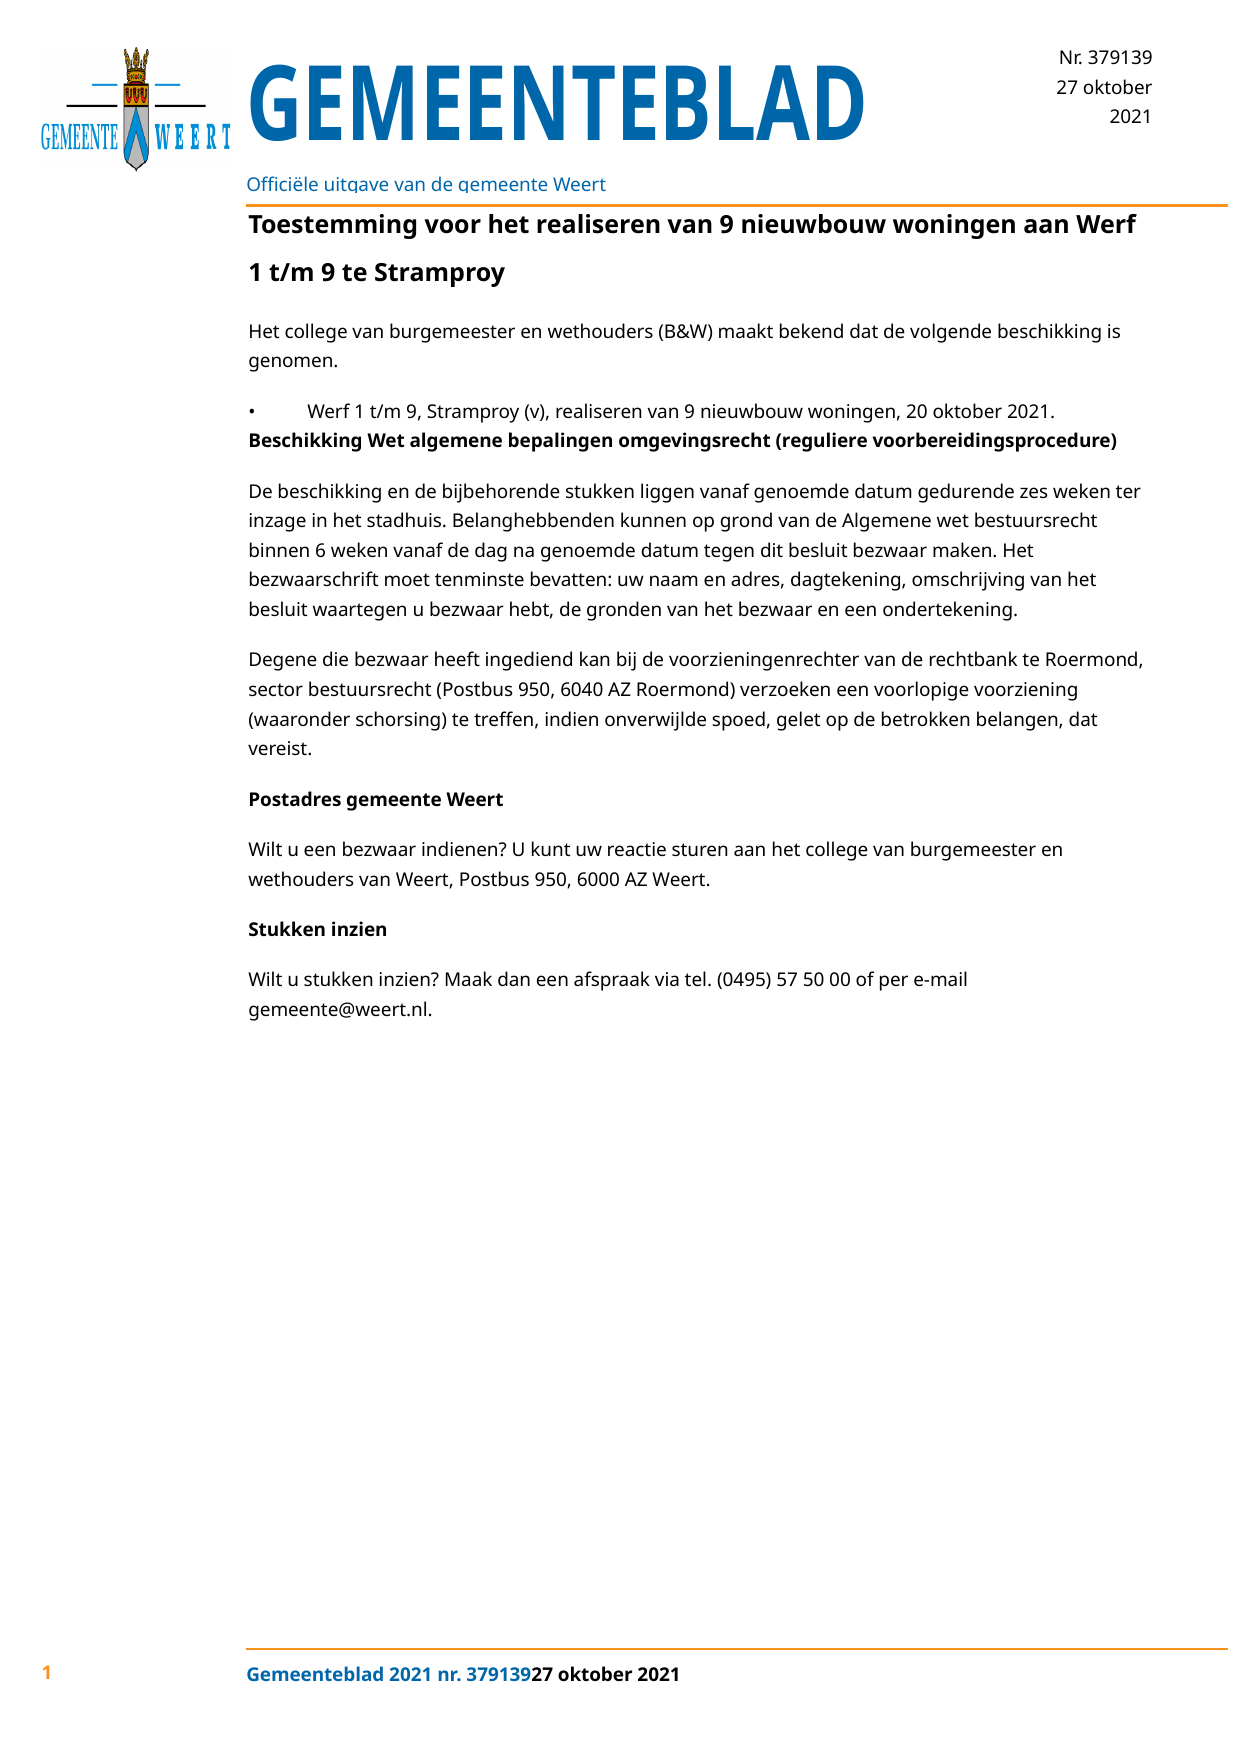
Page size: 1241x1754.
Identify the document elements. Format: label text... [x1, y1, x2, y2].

text Wilt u een bezwaar indienen? U kunt uw reactie sturen aan het college van burgemeester en wethouders van Weert, Postbus 950, 6000 AZ Weert. [248, 836, 1152, 892]
picture [41, 47, 231, 172]
text Stukken inzien [248, 916, 1152, 942]
text Beschikking Wet algemene bepalingen omgevingsrecht (reguliere voorbereidingsprocedure) [248, 427, 1152, 453]
text Wilt u stukken inzien? Maak dan een afspraak via tel. (0495) 57 50 00 of per e-mail gemeente@weert.nl. [248, 967, 1152, 1022]
text Het college van burgemeester en wethouders (B&W) maakt bekend dat de volgende beschikking is genomen. [248, 318, 1152, 373]
text Degene die bezwaar heeft ingediend kan bij de voorzieningenrechter van de rechtbank te Roermond, sector bestuursrecht (Postbus 950, 6040 AZ Roermond) verzoeken een voorlopige voorziening (waaronder schorsing) te treffen, indien onverwijlde spoed, gelet op de betrokken belangen, dat vereist. [248, 647, 1152, 761]
text De beschikking en de bijbehorende stukken liggen vanaf genoemde datum gedurende zes weken ter inzage in het stadhuis. Belanghebbenden kunnen op grond van de Algemene wet bestuursrecht binnen 6 weken vanaf de dag na genoemde datum tegen dit besluit bezwaar maken. Het bezwaarschrift moet tenminste bevatten: uw naam en adres, dagtekening, omschrijving van het besluit waartegen u bezwaar hebt, de gronden van het bezwaar en een ondertekening. [248, 478, 1152, 622]
text Postadres gemeente Weert [248, 786, 1152, 812]
text Toestemming voor het realiseren van 9 nieuwbouw woningen aan Werf 1 t/m 9 te Stramproy [248, 207, 1152, 288]
list Werf 1 t/m 9, Stramproy (v), realiseren van 9 nieuwbouw woningen, 20 oktober 2021. [248, 398, 1152, 424]
